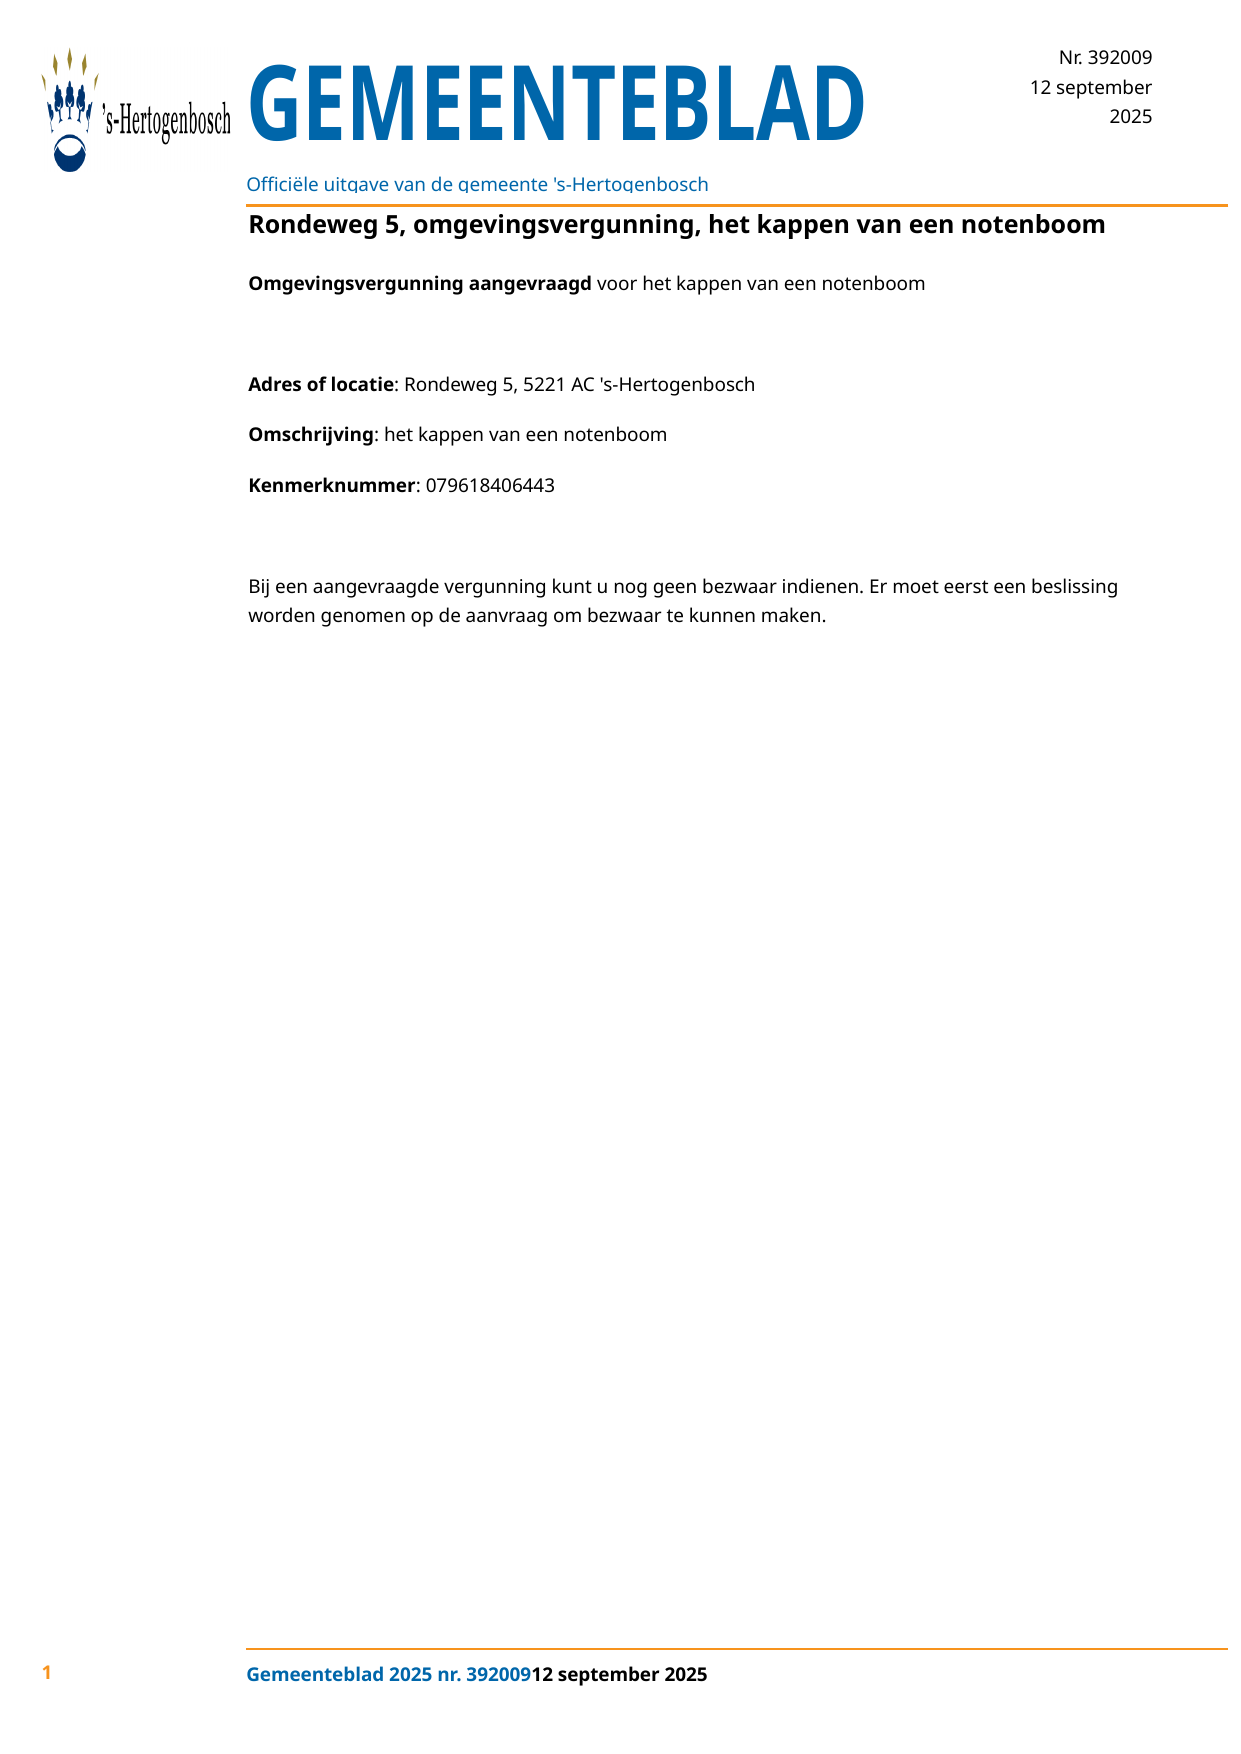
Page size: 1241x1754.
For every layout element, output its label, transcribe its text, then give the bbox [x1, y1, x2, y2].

text Adres of locatie: Rondeweg 5, 5221 AC 's-Hertogenbosch [248, 371, 1152, 397]
text Kenmerknummer: 079618406443 [248, 472, 1152, 498]
picture [41, 47, 231, 172]
text Bij een aangevraagde vergunning kunt u nog geen bezwaar indienen. Er moet eerst een beslissing worden genomen op de aanvraag om bezwaar te kunnen maken. [248, 573, 1152, 628]
text Rondeweg 5, omgevingsvergunning, het kappen van een notenboom [248, 207, 1152, 241]
text Omschrijving: het kappen van een notenboom [248, 422, 1152, 447]
text Omgevingsvergunning aangevraagd voor het kappen van een notenboom [248, 270, 1152, 296]
